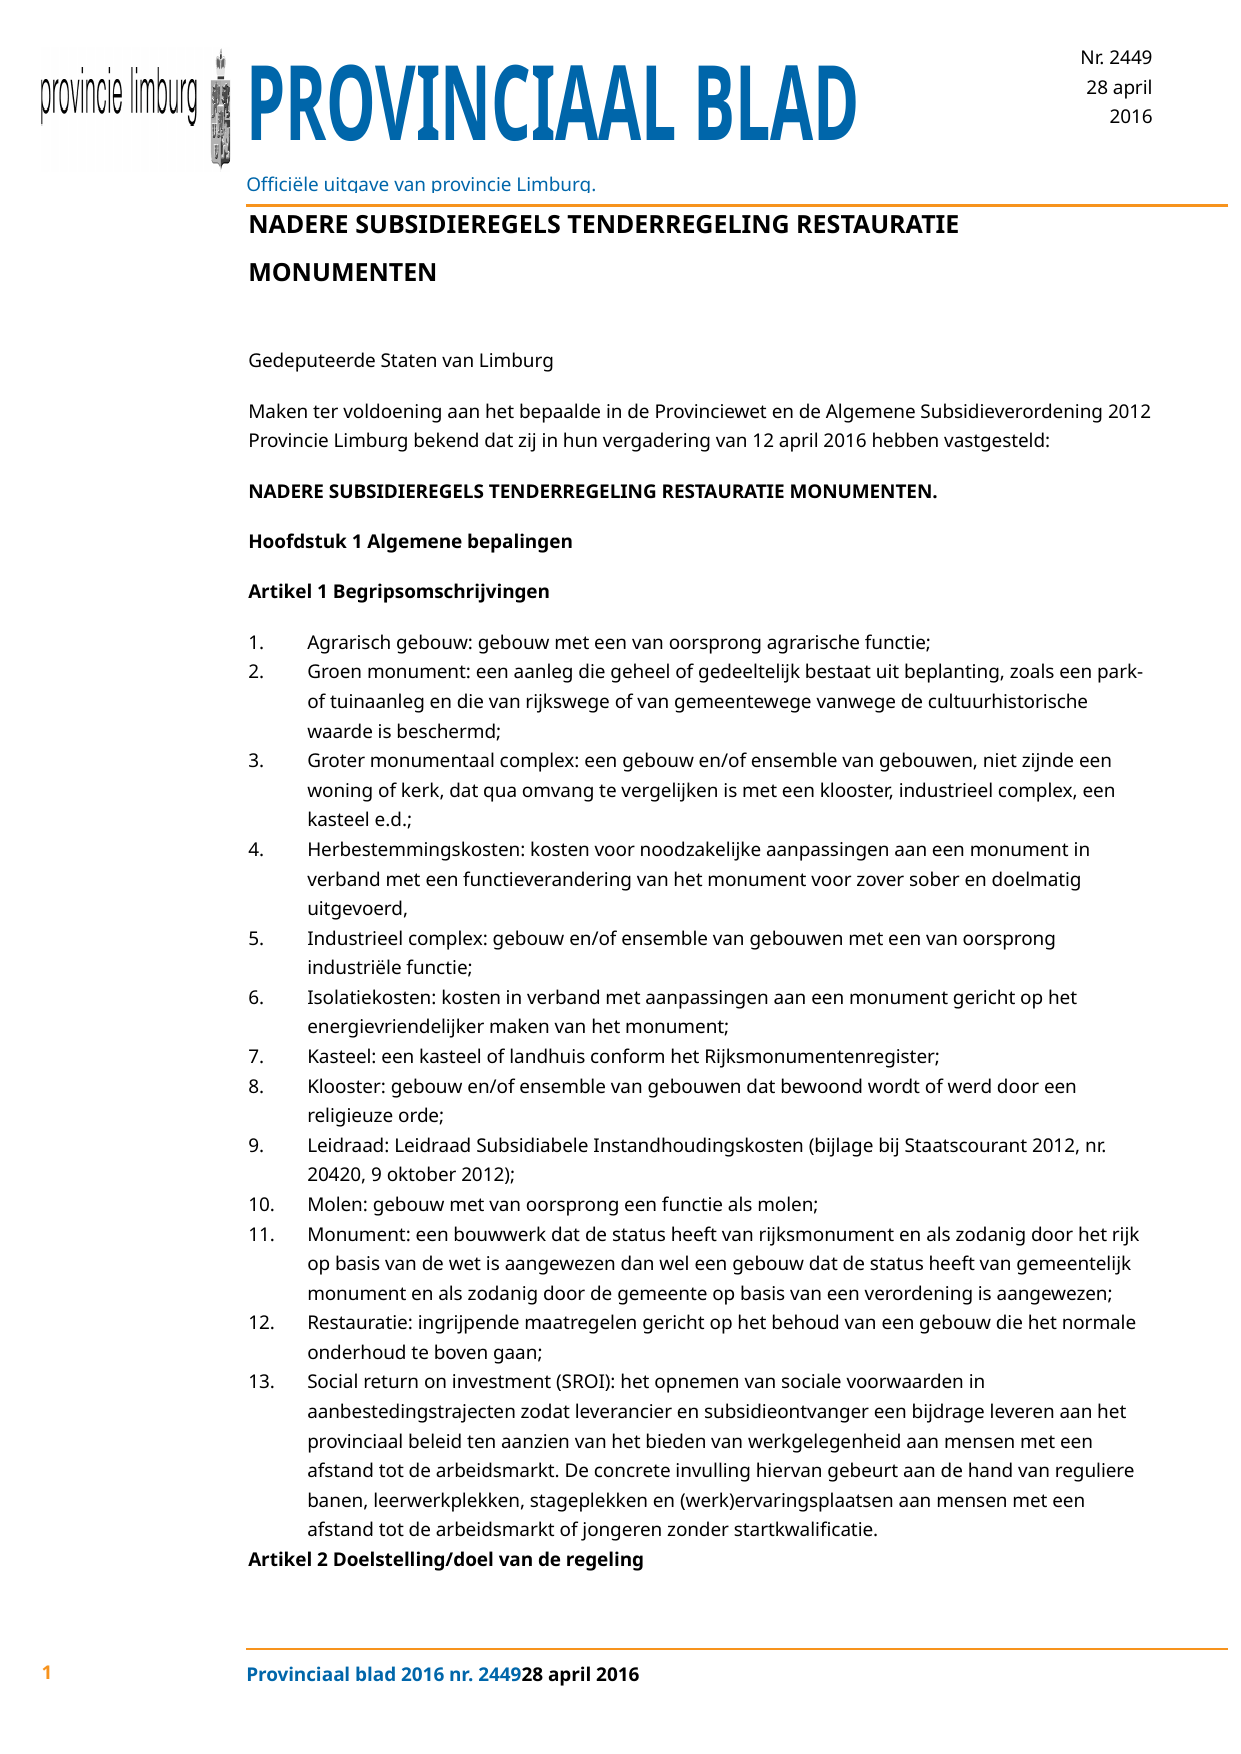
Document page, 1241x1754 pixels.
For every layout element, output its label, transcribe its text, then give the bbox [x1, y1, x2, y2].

text NADERE SUBSIDIEREGELS TENDERREGELING RESTAURATIE MONUMENTEN [248, 207, 1152, 288]
list Monument: een bouwwerk dat de status heeft van rijksmonument en als zodanig door het rijk op basis van de wet is aangewezen dan wel een gebouw dat de status heeft van gemeentelijk monument en als zodanig door de gemeente op basis van een verordening is aangewezen; [248, 1221, 1152, 1306]
list Kasteel: een kasteel of landhuis conform het Rijksmonumentenregister; [248, 1043, 1152, 1069]
text Maken ter voldoening aan het bepaalde in de Provinciewet en de Algemene Subsidieverordening 2012 Provincie Limburg bekend dat zij in hun vergadering van 12 april 2016 hebben vastgesteld: [248, 398, 1152, 453]
list Molen: gebouw met van oorsprong een functie als molen; [248, 1191, 1152, 1217]
list Agrarisch gebouw: gebouw met een van oorsprong agrarische functie; [248, 629, 1152, 655]
list Groter monumentaal complex: een gebouw en/of ensemble van gebouwen, niet zijnde een woning of kerk, dat qua omvang te vergelijken is met een klooster, industrieel complex, een kasteel e.d.; [248, 747, 1152, 832]
list Restauratie: ingrijpende maatregelen gericht op het behoud van een gebouw die het normale onderhoud te boven gaan; [248, 1309, 1152, 1365]
text Artikel 2 Doelstelling/doel van de regeling [248, 1546, 1152, 1572]
list Social return on investment (SROI): het opnemen van sociale voorwaarden in aanbestedingstrajecten zodat leverancier en subsidieontvanger een bijdrage leveren aan het provinciaal beleid ten aanzien van het bieden van werkgelegenheid aan mensen met een afstand tot de arbeidsmarkt. De concrete invulling hiervan gebeurt aan de hand van reguliere banen, leerwerkplekken, stageplekken en (werk)ervaringsplaatsen aan mensen met een afstand tot de arbeidsmarkt of jongeren zonder startkwalificatie. [248, 1369, 1152, 1542]
text NADERE SUBSIDIEREGELS TENDERREGELING RESTAURATIE MONUMENTEN. [248, 478, 1152, 504]
list Isolatiekosten: kosten in verband met aanpassingen aan een monument gericht op het energievriendelijker maken van het monument; [248, 984, 1152, 1039]
list Klooster: gebouw en/of ensemble van gebouwen dat bewoond wordt of werd door een religieuze orde; [248, 1073, 1152, 1128]
text Hoofdstuk 1 Algemene bepalingen [248, 528, 1152, 554]
list Groen monument: een aanleg die geheel of gedeeltelijk bestaat uit beplanting, zoals een park- of tuinaanleg en die van rijkswege of van gemeentewege vanwege de cultuurhistorische waarde is beschermd; [248, 659, 1152, 744]
text Gedeputeerde Staten van Limburg [248, 347, 1152, 373]
list Leidraad: Leidraad Subsidiabele Instandhoudingskosten (bijlage bij Staatscourant 2012, nr. 20420, 9 oktober 2012); [248, 1132, 1152, 1187]
list Industrieel complex: gebouw en/of ensemble van gebouwen met een van oorsprong industriële functie; [248, 925, 1152, 980]
text Artikel 1 Begripsomschrijvingen [248, 579, 1152, 604]
picture [41, 47, 231, 172]
list Herbestemmingskosten: kosten voor noodzakelijke aanpassingen aan een monument in verband met een functieverandering van het monument voor zover sober en doelmatig uitgevoerd, [248, 836, 1152, 921]
